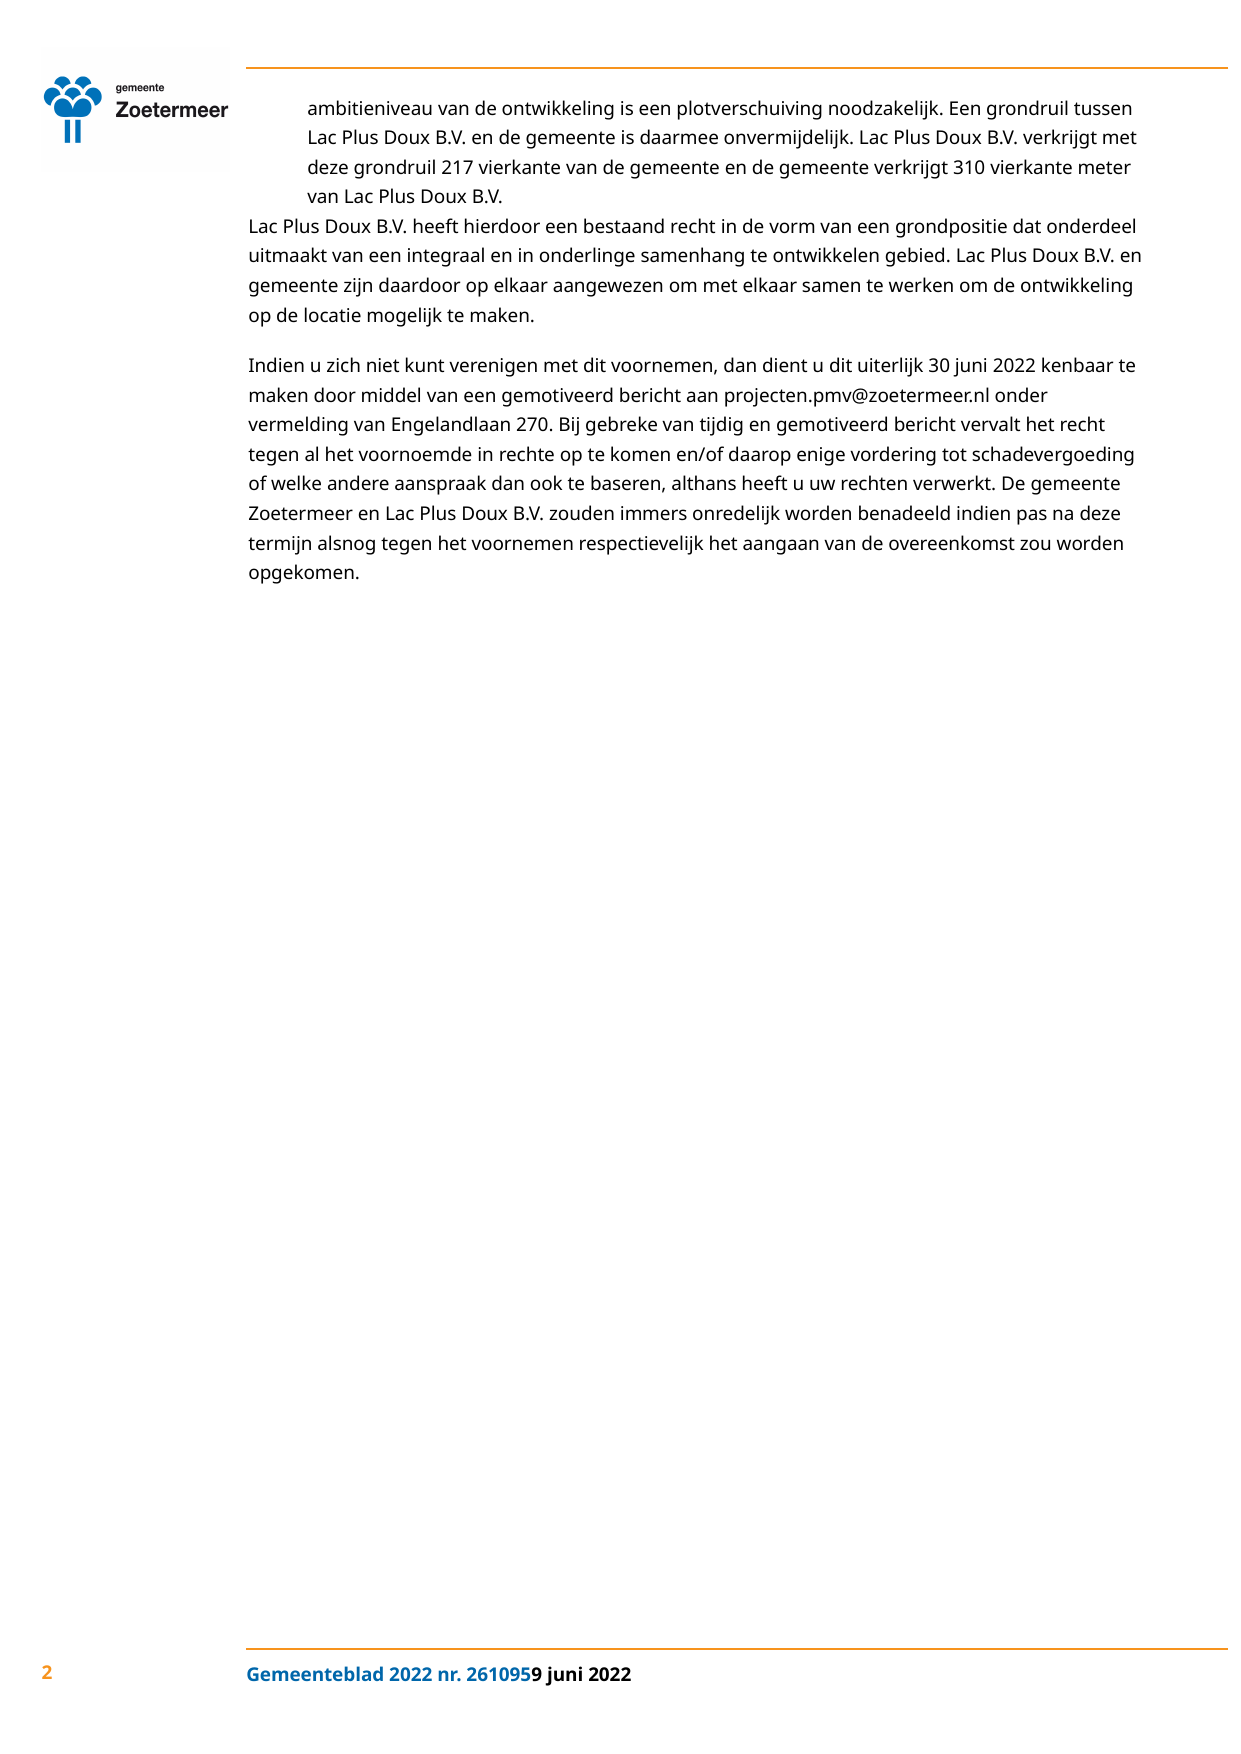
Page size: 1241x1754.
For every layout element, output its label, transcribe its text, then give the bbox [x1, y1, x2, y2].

text Indien u zich niet kunt verenigen met dit voornemen, dan dient u dit uiterlijk 30 juni 2022 kenbaar te maken door middel van een gemotiveerd bericht aan projecten.pmv@zoetermeer.nl onder vermelding van Engelandlaan 270. Bij gebreke van tijdig en gemotiveerd bericht vervalt het recht tegen al het voornoemde in rechte op te komen en/of daarop enige vordering tot schadevergoeding of welke andere aanspraak dan ook te baseren, althans heeft u uw rechten verwerkt. De gemeente Zoetermeer en Lac Plus Doux B.V. zouden immers onredelijk worden benadeeld indien pas na deze termijn alsnog tegen het voornemen respectievelijk het aangaan van de overeenkomst zou worden opgekomen. [248, 352, 1152, 585]
text Lac Plus Doux B.V. heeft hierdoor een bestaand recht in de vorm van een grondpositie dat onderdeel uitmaakt van een integraal en in onderlinge samenhang te ontwikkelen gebied. Lac Plus Doux B.V. en gemeente zijn daardoor op elkaar aangewezen om met elkaar samen te werken om de ontwikkeling op de locatie mogelijk te maken. [248, 213, 1152, 328]
list ambitieniveau van de ontwikkeling is een plotverschuiving noodzakelijk. Een grondruil tussen Lac Plus Doux B.V. en de gemeente is daarmee onvermijdelijk. Lac Plus Doux B.V. verkrijgt met deze grondruil 217 vierkante van de gemeente en de gemeente verkrijgt 310 vierkante meter van Lac Plus Doux B.V. [248, 95, 1152, 209]
picture [41, 47, 231, 172]
